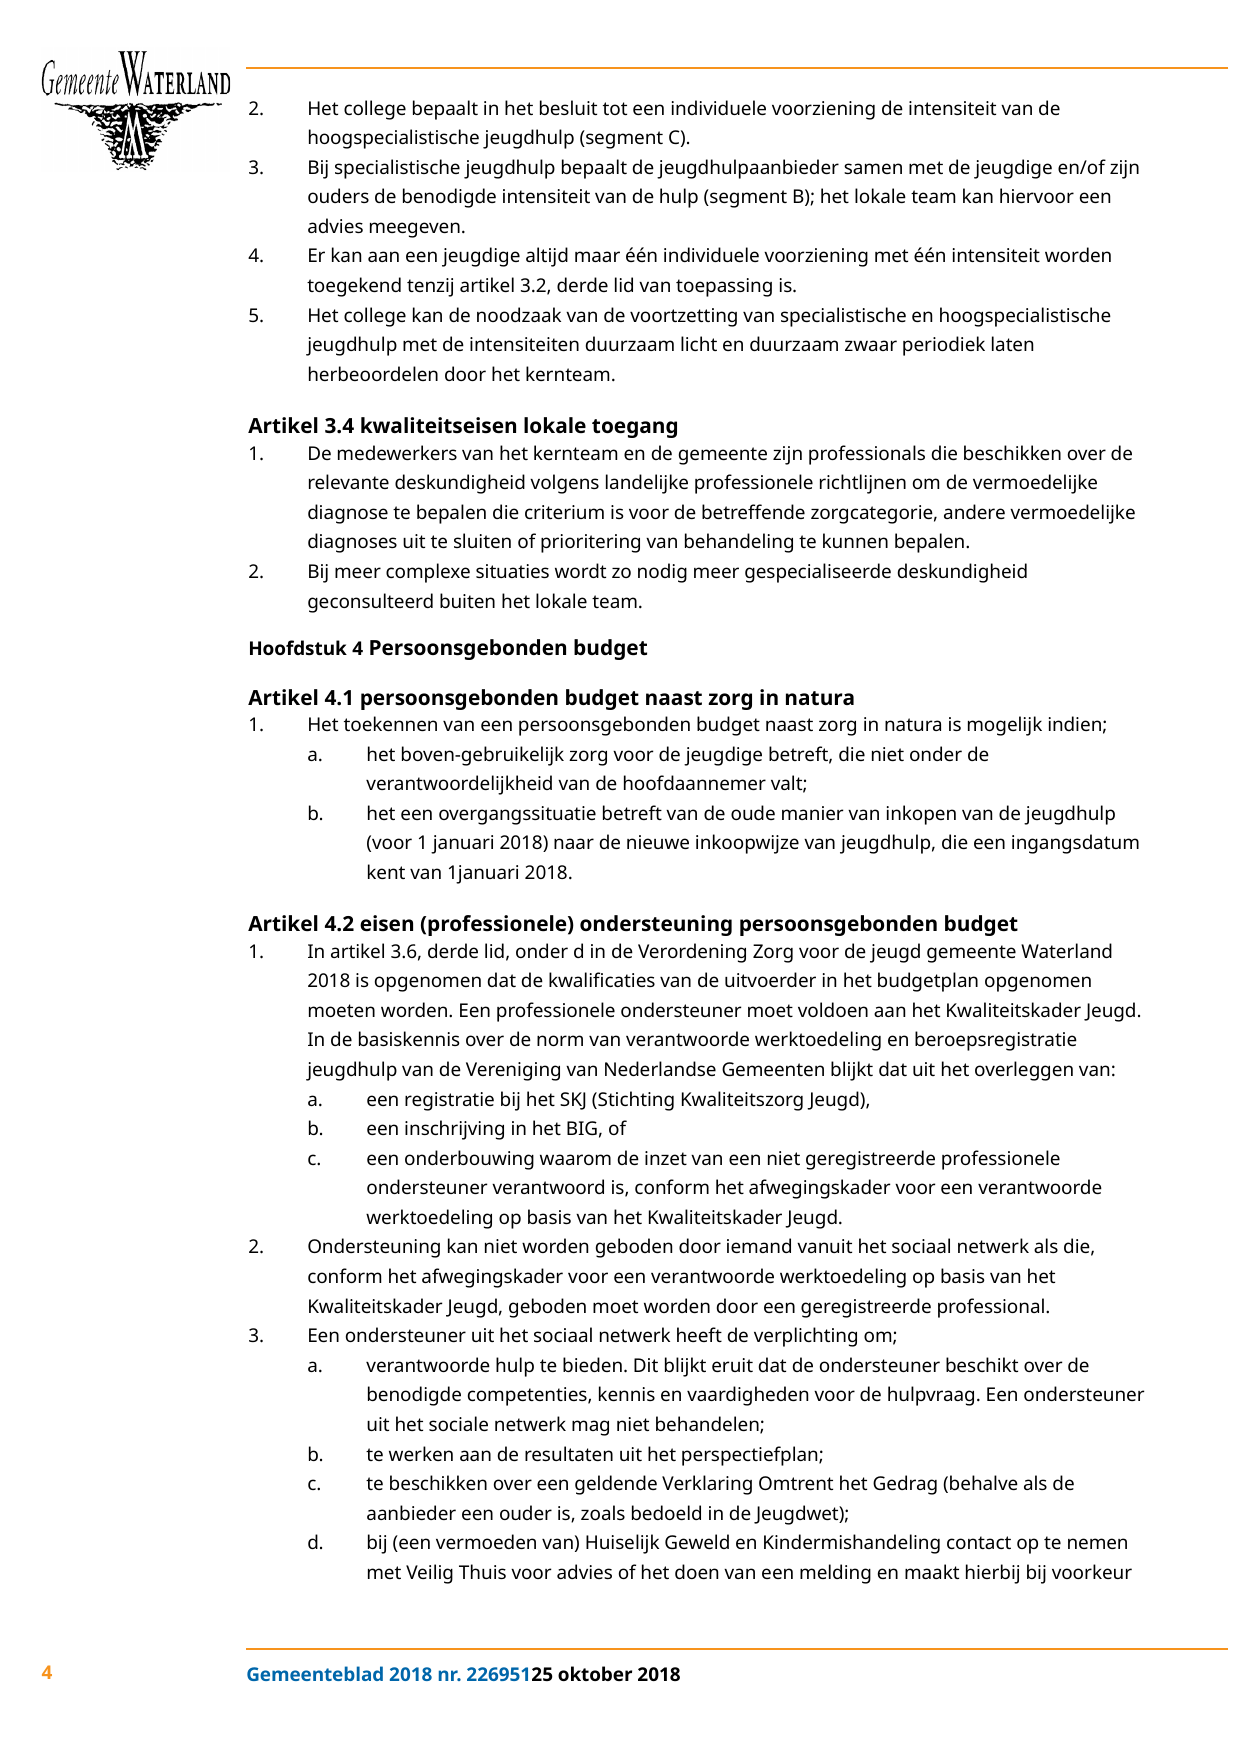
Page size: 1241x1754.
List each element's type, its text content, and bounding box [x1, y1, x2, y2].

picture [41, 47, 231, 172]
list Er kan aan een jeugdige altijd maar één individuele voorziening met één intensiteit worden toegekend tenzij artikel 3.2, derde lid van toepassing is. [248, 243, 1152, 298]
list bij (een vermoeden van) Huiselijk Geweld en Kindermishandeling contact op te nemen met Veilig Thuis voor advies of het doen van een melding en maakt hierbij bij voorkeur [307, 1529, 1152, 1585]
list De medewerkers van het kernteam en de gemeente zijn professionals die beschikken over de relevante deskundigheid volgens landelijke professionele richtlijnen om de vermoedelijke diagnose te bepalen die criterium is voor de betreffende zorgcategorie, andere vermoedelijke diagnoses uit te sluiten of prioritering van behandeling te kunnen bepalen. [248, 440, 1152, 554]
list Bij meer complexe situaties wordt zo nodig meer gespecialiseerde deskundigheid geconsulteerd buiten het lokale team. [248, 558, 1152, 613]
text Hoofdstuk 4 Persoonsgebonden budget [248, 633, 1152, 662]
list te beschikken over een geldende Verklaring Omtrent het Gedrag (behalve als de aanbieder een ouder is, zoals bedoeld in de Jeugdwet); [307, 1470, 1152, 1526]
list een registratie bij het SKJ (Stichting Kwaliteitszorg Jeugd), [307, 1086, 1152, 1112]
list het boven-gebruikelijk zorg voor de jeugdige betreft, die niet onder de verantwoordelijkheid van de hoofdaannemer valt; [307, 741, 1152, 796]
text Artikel 3.4 kwaliteitseisen lokale toegang [248, 411, 1152, 440]
list Het college bepaalt in het besluit tot een individuele voorziening de intensiteit van de hoogspecialistische jeugdhulp (segment C). [248, 95, 1152, 150]
list te werken aan de resultaten uit het perspectiefplan; [307, 1441, 1152, 1467]
list een inschrijving in het BIG, of [307, 1115, 1152, 1141]
text Artikel 4.2 eisen (professionele) ondersteuning persoonsgebonden budget [248, 909, 1152, 938]
list Het college kan de noodzaak van de voortzetting van specialistische en hoogspecialistische jeugdhulp met de intensiteiten duurzaam licht en duurzaam zwaar periodiek laten herbeoordelen door het kernteam. [248, 302, 1152, 387]
list verantwoorde hulp te bieden. Dit blijkt eruit dat de ondersteuner beschikt over de benodigde competenties, kennis en vaardigheden voor de hulpvraag. Een ondersteuner uit het sociale netwerk mag niet behandelen; [307, 1352, 1152, 1437]
list Een ondersteuner uit het sociaal netwerk heeft de verplichting om; [248, 1322, 1152, 1348]
text Artikel 4.1 persoonsgebonden budget naast zorg in natura [248, 683, 1152, 711]
list Het toekennen van een persoonsgebonden budget naast zorg in natura is mogelijk indien; [248, 711, 1152, 737]
list Ondersteuning kan niet worden geboden door iemand vanuit het sociaal netwerk als die, conform het afwegingskader voor een verantwoorde werktoedeling op basis van het Kwaliteitskader Jeugd, geboden moet worden door een geregistreerde professional. [248, 1234, 1152, 1319]
list een onderbouwing waarom de inzet van een niet geregistreerde professionele ondersteuner verantwoord is, conform het afwegingskader voor een verantwoorde werktoedeling op basis van het Kwaliteitskader Jeugd. [307, 1145, 1152, 1230]
list Bij specialistische jeugdhulp bepaalt de jeugdhulpaanbieder samen met de jeugdige en/of zijn ouders de benodigde intensiteit van de hulp (segment B); het lokale team kan hiervoor een advies meegeven. [248, 154, 1152, 239]
list In artikel 3.6, derde lid, onder d in de Verordening Zorg voor de jeugd gemeente Waterland 2018 is opgenomen dat de kwalificaties van de uitvoerder in het budgetplan opgenomen moeten worden. Een professionele ondersteuner moet voldoen aan het Kwaliteitskader Jeugd. In de basiskennis over de norm van verantwoorde werktoedeling en beroepsregistratie jeugdhulp van de Vereniging van Nederlandse Gemeenten blijkt dat uit het overleggen van: [248, 938, 1152, 1082]
list het een overgangssituatie betreft van de oude manier van inkopen van de jeugdhulp (voor 1 januari 2018) naar de nieuwe inkoopwijze van jeugdhulp, die een ingangsdatum kent van 1januari 2018. [307, 800, 1152, 885]
